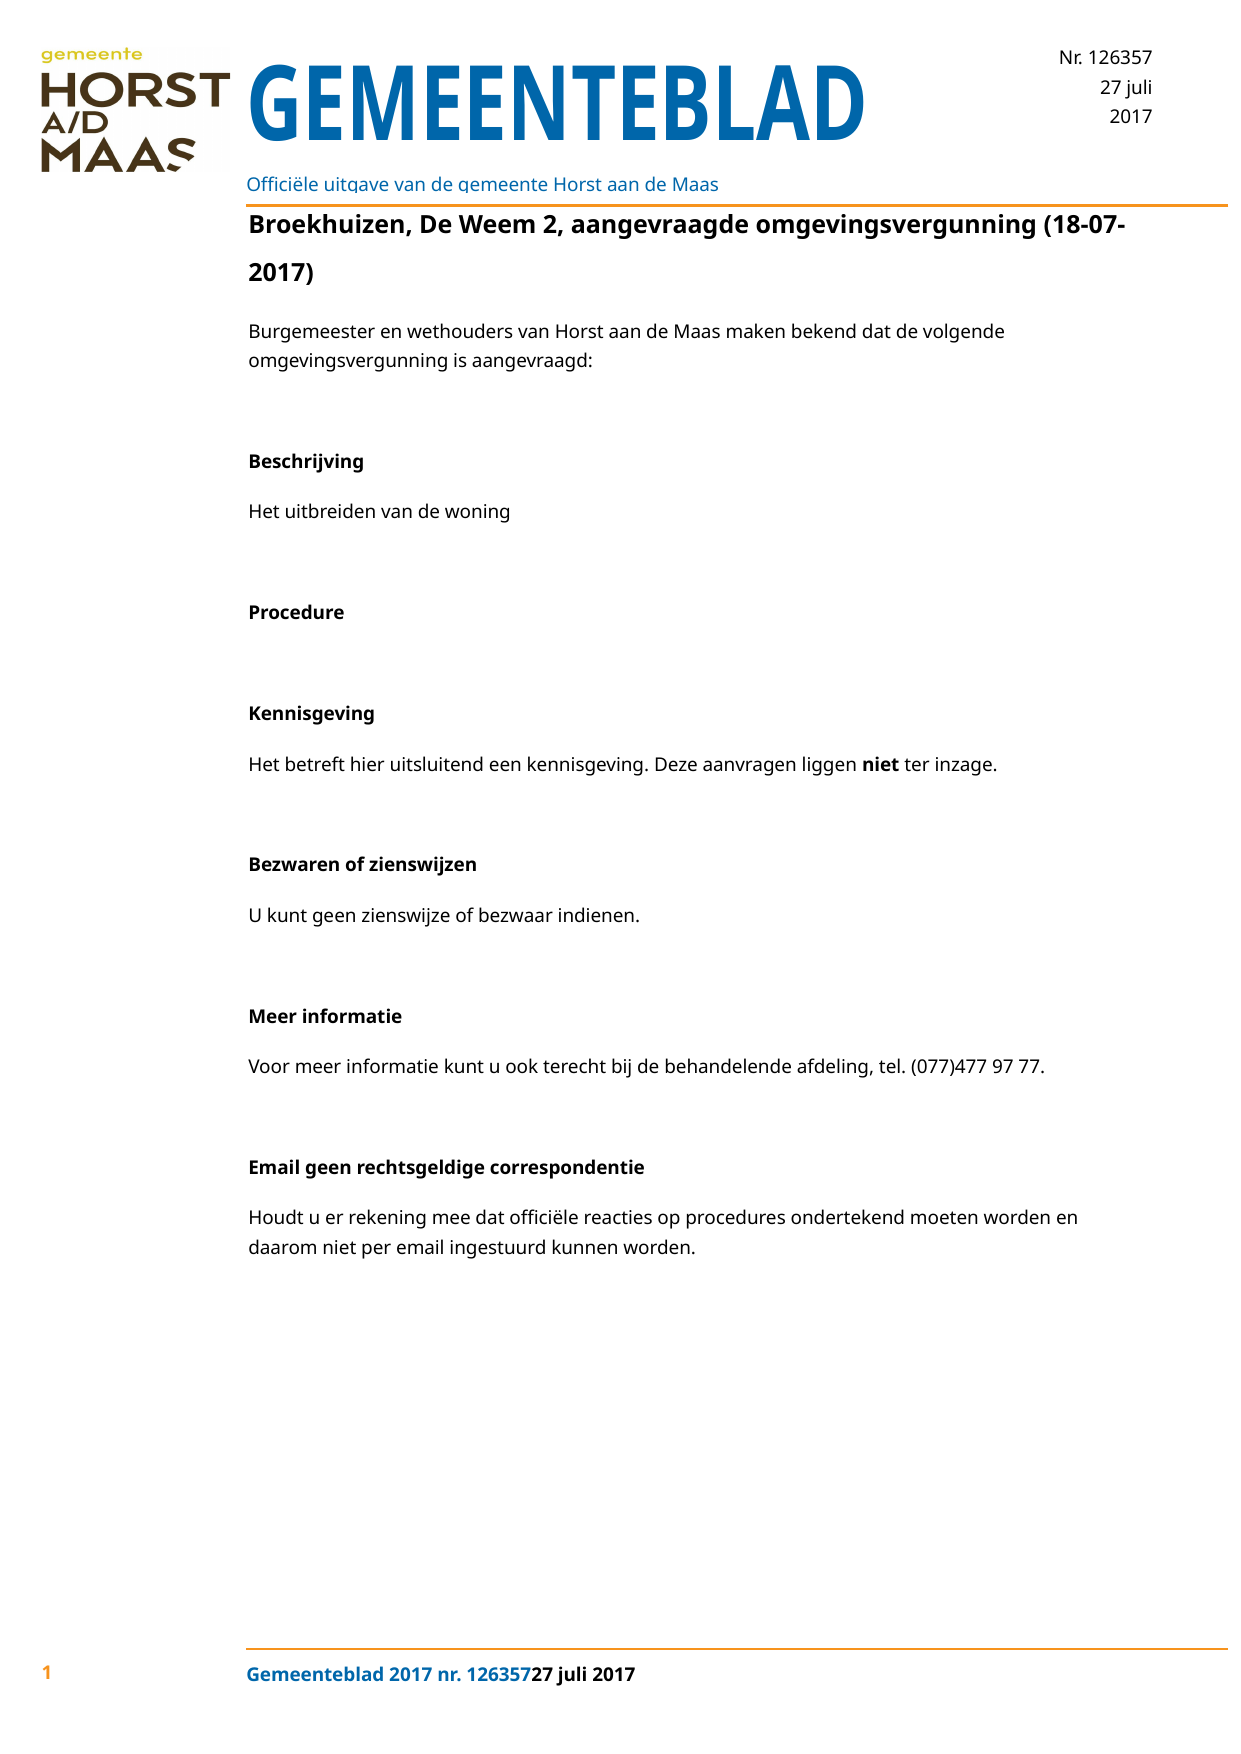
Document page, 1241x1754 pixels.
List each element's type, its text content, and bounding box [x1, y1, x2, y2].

text Email geen rechtsgeldige correspondentie [248, 1154, 1152, 1180]
text Het uitbreiden van de woning [248, 499, 1152, 524]
text Voor meer informatie kunt u ook terecht bij de behandelende afdeling, tel. (077)477 97 77. [248, 1053, 1152, 1079]
text U kunt geen zienswijze of bezwaar indienen. [248, 902, 1152, 928]
text Houdt u er rekening mee dat officiële reacties op procedures ondertekend moeten worden en daarom niet per email ingestuurd kunnen worden. [248, 1204, 1152, 1260]
text Broekhuizen, De Weem 2, aangevraagde omgevingsvergunning (18-07-2017) [248, 207, 1152, 288]
text Procedure [248, 599, 1152, 625]
text Beschrijving [248, 448, 1152, 474]
text Bezwaren of zienswijzen [248, 852, 1152, 877]
text Burgemeester en wethouders van Horst aan de Maas maken bekend dat de volgende omgevingsvergunning is aangevraagd: [248, 318, 1152, 373]
text Kennisgeving [248, 700, 1152, 726]
text Meer informatie [248, 1003, 1152, 1029]
text Het betreft hier uitsluitend een kennisgeving. Deze aanvragen liggen niet ter inzage. [248, 751, 1152, 777]
picture [41, 47, 231, 172]
